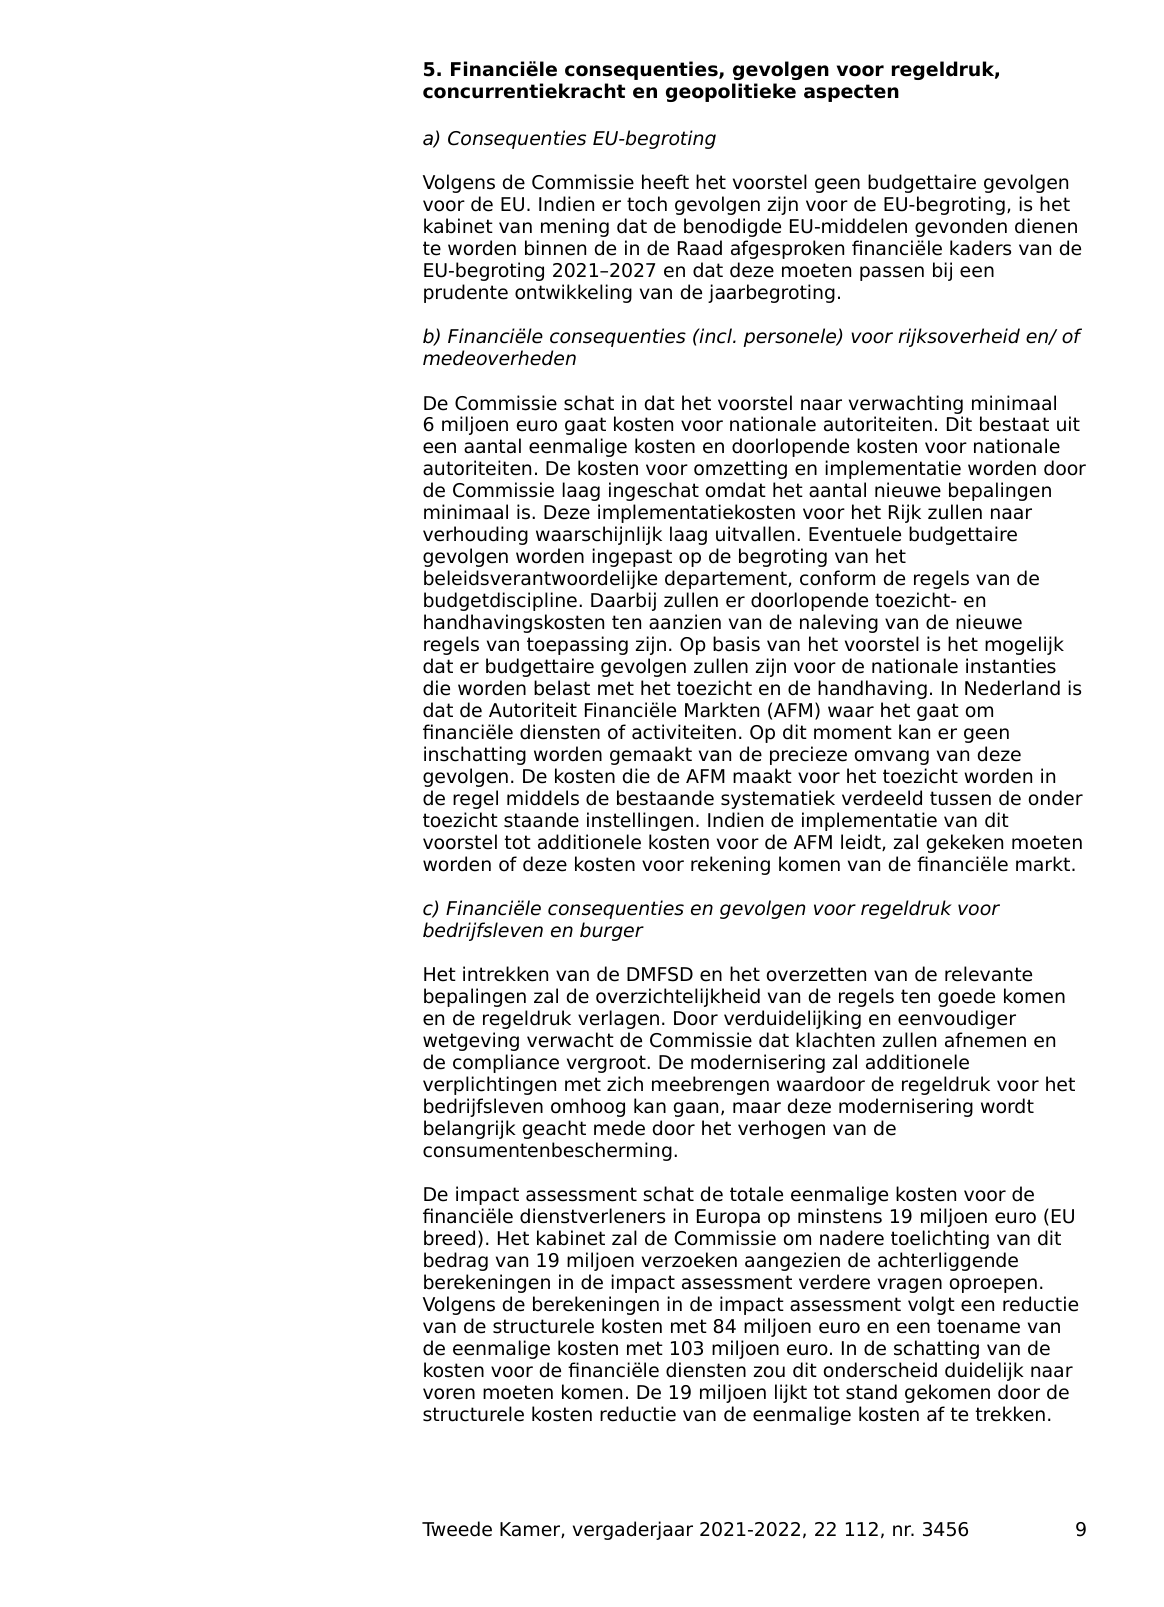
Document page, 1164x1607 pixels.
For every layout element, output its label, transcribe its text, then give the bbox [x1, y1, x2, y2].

subtitle 5. Financiële consequenties, gevolgen voor regeldruk, concurrentiekracht en geopolitieke aspecten [422, 59, 1087, 103]
subtitle a) Consequenties EU-begroting [422, 128, 1087, 150]
text De Commissie schat in dat het voorstel naar verwachting minimaal 6 miljoen euro gaat kosten voor nationale autoriteiten. Dit bestaat uit een aantal eenmalige kosten en doorlopende kosten voor nationale autoriteiten. De kosten voor omzetting en implementatie worden door de Commissie laag ingeschat omdat het aantal nieuwe bepalingen minimaal is. Deze implementatiekosten voor het Rijk zullen naar verhouding waarschijnlijk laag uitvallen. Eventuele budgettaire gevolgen worden ingepast op de begroting van het beleidsverantwoordelijke departement, conform de regels van de budgetdiscipline. Daarbij zullen er doorlopende toezicht- en handhavingskosten ten aanzien van de naleving van de nieuwe regels van toepassing zijn. Op basis van het voorstel is het mogelijk dat er budgettaire gevolgen zullen zijn voor de nationale instanties die worden belast met het toezicht en de handhaving. In Nederland is dat de Autoriteit Financiële Markten (AFM) waar het gaat om financiële diensten of activiteiten. Op dit moment kan er geen inschatting worden gemaakt van de precieze omvang van deze gevolgen. De kosten die de AFM maakt voor het toezicht worden in de regel middels de bestaande systematiek verdeeld tussen de onder toezicht staande instellingen. Indien de implementatie van dit voorstel tot additionele kosten voor de AFM leidt, zal gekeken moeten worden of deze kosten voor rekening komen van de financiële markt. [422, 392, 1087, 876]
text De impact assessment schat de totale eenmalige kosten voor de financiële dienstverleners in Europa op minstens 19 miljoen euro (EU breed). Het kabinet zal de Commissie om nadere toelichting van dit bedrag van 19 miljoen verzoeken aangezien de achterliggende berekeningen in de impact assessment verdere vragen oproepen. Volgens de berekeningen in de impact assessment volgt een reductie van de structurele kosten met 84 miljoen euro en een toename van de eenmalige kosten met 103 miljoen euro. In de schatting van de kosten voor de financiële diensten zou dit onderscheid duidelijk naar voren moeten komen. De 19 miljoen lijkt tot stand gekomen door de structurele kosten reductie van de eenmalige kosten af te trekken. [422, 1184, 1087, 1426]
subtitle c) Financiële consequenties en gevolgen voor regeldruk voor bedrijfsleven en burger [422, 898, 1087, 942]
text Volgens de Commissie heeft het voorstel geen budgettaire gevolgen voor de EU. Indien er toch gevolgen zijn voor de EU-begroting, is het kabinet van mening dat de benodigde EU-middelen gevonden dienen te worden binnen de in de Raad afgesproken financiële kaders van de EU-begroting 2021–2027 en dat deze moeten passen bij een prudente ontwikkeling van de jaarbegroting. [422, 172, 1087, 304]
text Het intrekken van de DMFSD en het overzetten van de relevante bepalingen zal de overzichtelijkheid van de regels ten goede komen en de regeldruk verlagen. Door verduidelijking en eenvoudiger wetgeving verwacht de Commissie dat klachten zullen afnemen en de compliance vergroot. De modernisering zal additionele verplichtingen met zich meebrengen waardoor de regeldruk voor het bedrijfsleven omhoog kan gaan, maar deze modernisering wordt belangrijk geacht mede door het verhogen van de consumentenbescherming. [422, 964, 1087, 1162]
subtitle b) Financiële consequenties (incl. personele) voor rijksoverheid en/ of medeoverheden [422, 326, 1087, 370]
